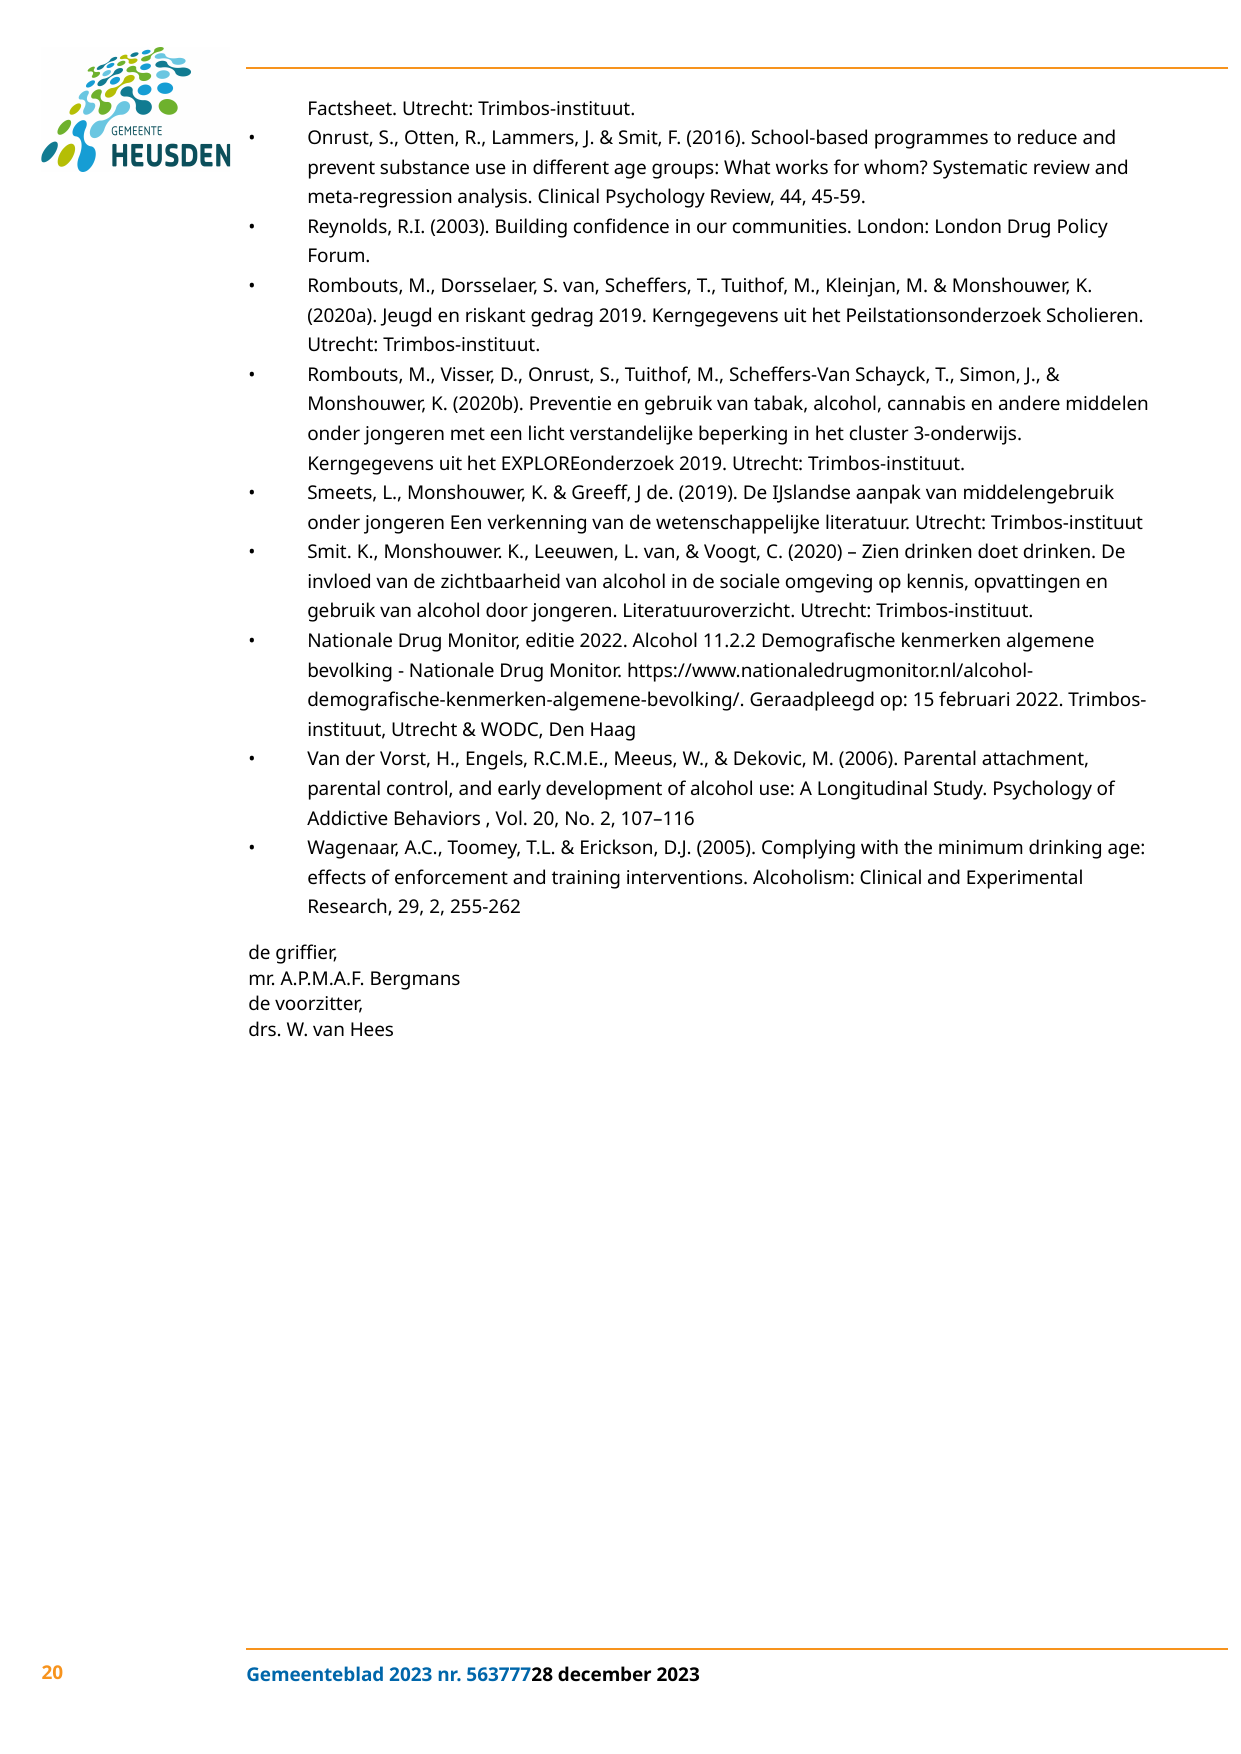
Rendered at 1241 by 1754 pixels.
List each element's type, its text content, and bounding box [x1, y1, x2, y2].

list Smeets, L., Monshouwer, K. & Greeff, J de. (2019). De IJslandse aanpak van middelengebruik onder jongeren Een verkenning van de wetenschappelijke literatuur. Utrecht: Trimbos-instituut [248, 479, 1152, 535]
text de griffier, [248, 939, 1152, 965]
list Reynolds, R.I. (2003). Building confidence in our communities. London: London Drug Policy Forum. [248, 213, 1152, 268]
picture [41, 47, 231, 172]
list Factsheet. Utrecht: Trimbos-instituut. [248, 95, 1152, 121]
list Rombouts, M., Dorsselaer, S. van, Scheffers, T., Tuithof, M., Kleinjan, M. & Monshouwer, K. (2020a). Jeugd en riskant gedrag 2019. Kerngegevens uit het Peilstationsonderzoek Scholieren. Utrecht: Trimbos-instituut. [248, 272, 1152, 357]
list Onrust, S., Otten, R., Lammers, J. & Smit, F. (2016). School-based programmes to reduce and prevent substance use in different age groups: What works for whom? Systematic review and meta-regression analysis. Clinical Psychology Review, 44, 45-59. [248, 124, 1152, 209]
list Smit. K., Monshouwer. K., Leeuwen, L. van, & Voogt, C. (2020) – Zien drinken doet drinken. De invloed van de zichtbaarheid van alcohol in de sociale omgeving op kennis, opvattingen en gebruik van alcohol door jongeren. Literatuuroverzicht. Utrecht: Trimbos-instituut. [248, 538, 1152, 623]
list Wagenaar, A.C., Toomey, T.L. & Erickson, D.J. (2005). Complying with the minimum drinking age: effects of enforcement and training interventions. Alcoholism: Clinical and Experimental Research, 29, 2, 255-262 [248, 834, 1152, 919]
text mr. A.P.M.A.F. Bergmans [248, 965, 1152, 991]
list Van der Vorst, H., Engels, R.C.M.E., Meeus, W., & Dekovic, M. (2006). Parental attachment, parental control, and early development of alcohol use: A Longitudinal Study. Psychology of Addictive Behaviors , Vol. 20, No. 2, 107–116 [248, 746, 1152, 831]
list Nationale Drug Monitor, editie 2022. Alcohol 11.2.2 Demografische kenmerken algemene bevolking - Nationale Drug Monitor. https://www.nationaledrugmonitor.nl/alcohol-demografische-kenmerken-algemene-bevolking/. Geraadpleegd op: 15 februari 2022. Trimbos-instituut, Utrecht & WODC, Den Haag [248, 627, 1152, 742]
list Rombouts, M., Visser, D., Onrust, S., Tuithof, M., Scheffers-Van Schayck, T., Simon, J., & Monshouwer, K. (2020b). Preventie en gebruik van tabak, alcohol, cannabis en andere middelen onder jongeren met een licht verstandelijke beperking in het cluster 3-onderwijs. Kerngegevens uit het EXPLOREonderzoek 2019. Utrecht: Trimbos-instituut. [248, 361, 1152, 476]
text de voorzitter, [248, 991, 1152, 1016]
text drs. W. van Hees [248, 1016, 1152, 1042]
